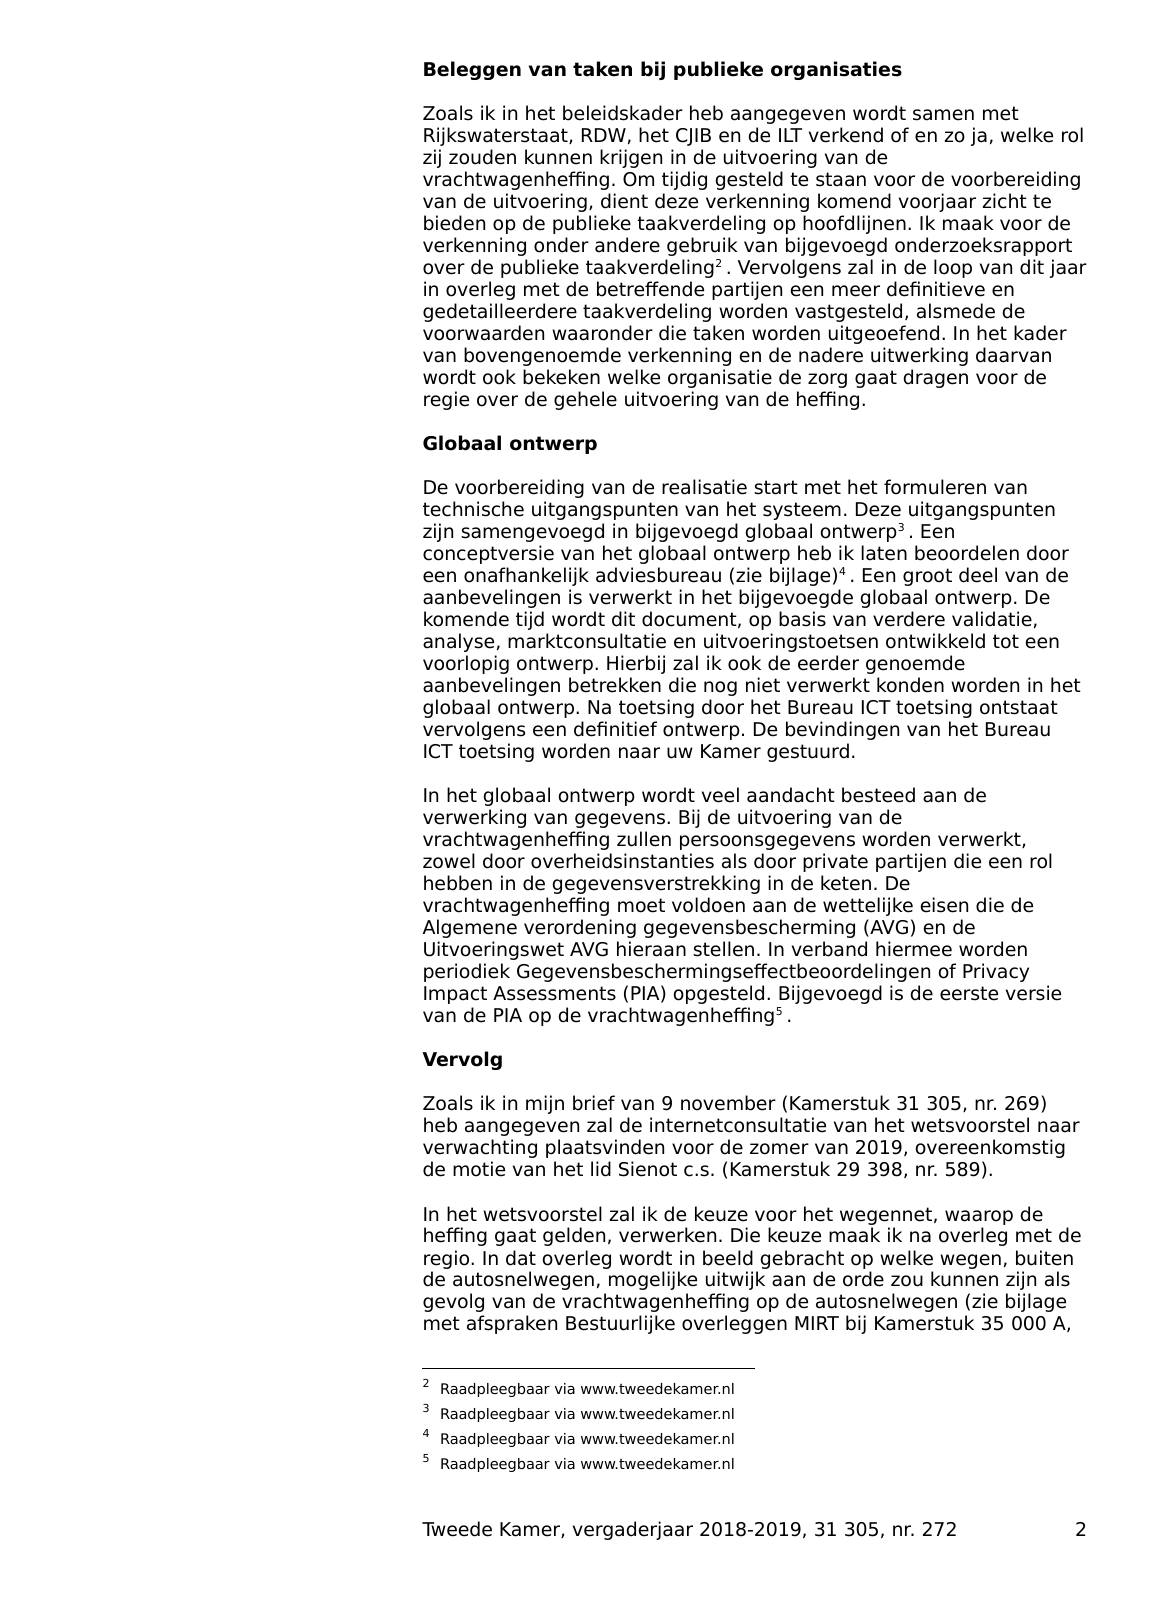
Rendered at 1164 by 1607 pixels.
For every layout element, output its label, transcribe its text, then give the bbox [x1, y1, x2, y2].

text Raadpleegbaar via www.tweedekamer.nl [422, 1377, 1087, 1399]
text In het wetsvoorstel zal ik de keuze voor het wegennet, waarop de heffing gaat gelden, verwerken. Die keuze maak ik na overleg met de regio. In dat overleg wordt in beeld gebracht op welke wegen, buiten de autosnelwegen, mogelijke uitwijk aan de orde zou kunnen zijn als gevolg van de vrachtwagenheffing op de autosnelwegen (zie bijlage met afspraken Bestuurlijke overleggen MIRT bij Kamerstuk 35 000 A, [422, 1203, 1087, 1335]
text Raadpleegbaar via www.tweedekamer.nl [422, 1452, 1087, 1474]
subtitle Beleggen van taken bij publieke organisaties [422, 59, 1087, 81]
text Zoals ik in mijn brief van 9 november (Kamerstuk 31 305, nr. 269) heb aangegeven zal de internetconsultatie van het wetsvoorstel naar verwachting plaatsvinden voor de zomer van 2019, overeenkomstig de motie van het lid Sienot c.s. (Kamerstuk 29 398, nr. 589). [422, 1093, 1087, 1181]
text Zoals ik in het beleidskader heb aangegeven wordt samen met Rijkswaterstaat, RDW, het CJIB en de ILT verkend of en zo ja, welke rol zij zouden kunnen krijgen in de uitvoering van de vrachtwagenheffing. Om tijdig gesteld te staan voor de voorbereiding van de uitvoering, dient deze verkenning komend voorjaar zicht te bieden op de publieke taakverdeling op hoofdlijnen. Ik maak voor de verkenning onder andere gebruik van bijgevoegd onderzoeksrapport over de publieke taakverdeling. Vervolgens zal in de loop van dit jaar in overleg met de betreffende partijen een meer definitieve en gedetailleerdere taakverdeling worden vastgesteld, alsmede de voorwaarden waaronder die taken worden uitgeoefend. In het kader van bovengenoemde verkenning en de nadere uitwerking daarvan wordt ook bekeken welke organisatie de zorg gaat dragen voor de regie over de gehele uitvoering van de heffing. [422, 103, 1087, 411]
subtitle Vervolg [422, 1049, 1087, 1071]
text Raadpleegbaar via www.tweedekamer.nl [422, 1427, 1087, 1449]
text De voorbereiding van de realisatie start met het formuleren van technische uitgangspunten van het systeem. Deze uitgangspunten zijn samengevoegd in bijgevoegd globaal ontwerp. Een conceptversie van het globaal ontwerp heb ik laten beoordelen door een onafhankelijk adviesbureau (zie bijlage). Een groot deel van de aanbevelingen is verwerkt in het bijgevoegde globaal ontwerp. De komende tijd wordt dit document, op basis van verdere validatie, analyse, marktconsultatie en uitvoeringstoetsen ontwikkeld tot een voorlopig ontwerp. Hierbij zal ik ook de eerder genoemde aanbevelingen betrekken die nog niet verwerkt konden worden in het globaal ontwerp. Na toetsing door het Bureau ICT toetsing ontstaat vervolgens een definitief ontwerp. De bevindingen van het Bureau ICT toetsing worden naar uw Kamer gestuurd. [422, 477, 1087, 763]
text In het globaal ontwerp wordt veel aandacht besteed aan de verwerking van gegevens. Bij de uitvoering van de vrachtwagenheffing zullen persoonsgegevens worden verwerkt, zowel door overheidsinstanties als door private partijen die een rol hebben in de gegevensverstrekking in de keten. De vrachtwagenheffing moet voldoen aan de wettelijke eisen die de Algemene verordening gegevensbescherming (AVG) en de Uitvoeringswet AVG hieraan stellen. In verband hiermee worden periodiek Gegevensbeschermingseffectbeoordelingen of Privacy Impact Assessments (PIA) opgesteld. Bijgevoegd is de eerste versie van de PIA op de vrachtwagenheffing. [422, 785, 1087, 1027]
text Raadpleegbaar via www.tweedekamer.nl [422, 1402, 1087, 1424]
subtitle Globaal ontwerp [422, 433, 1087, 455]
